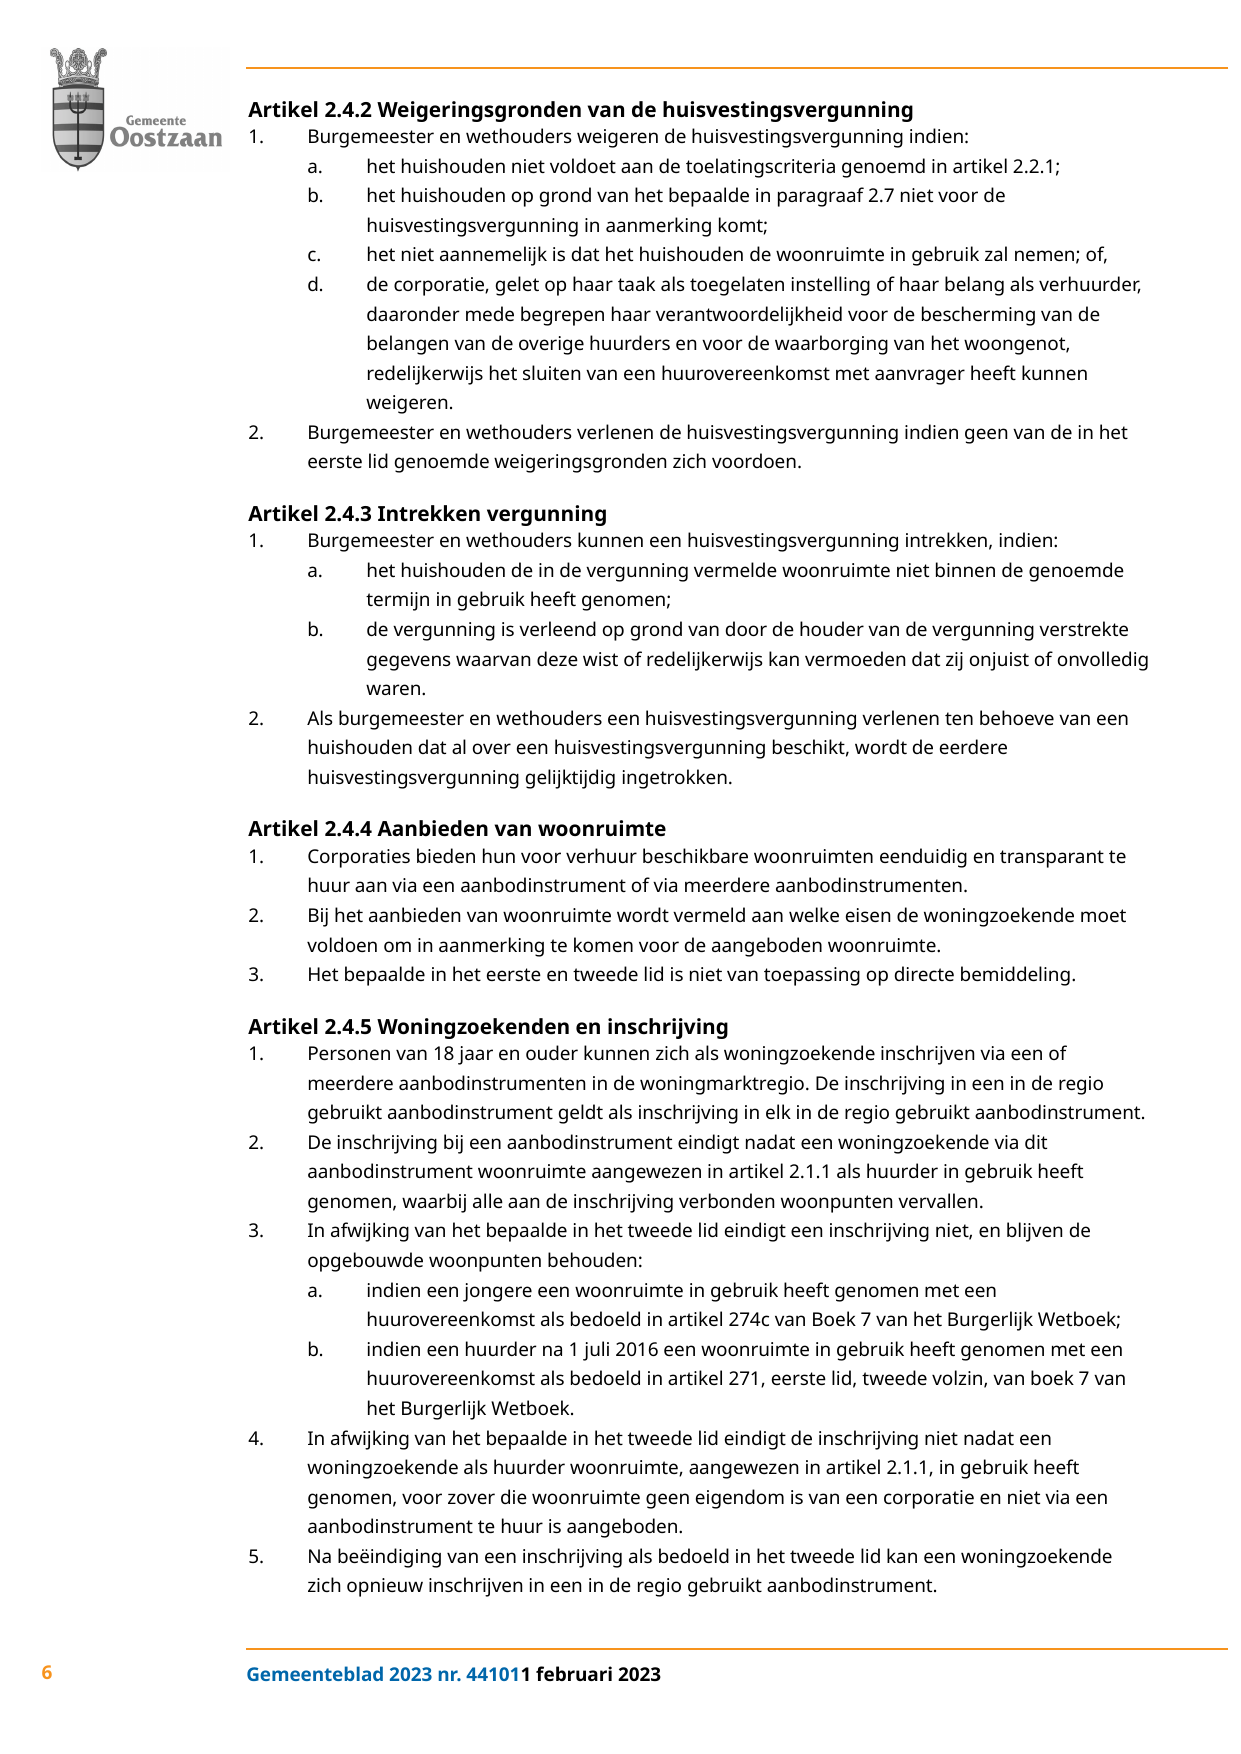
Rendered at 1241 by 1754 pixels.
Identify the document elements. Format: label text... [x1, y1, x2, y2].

list Corporaties bieden hun voor verhuur beschikbare woonruimten eenduidig en transparant te huur aan via een aanbodinstrument of via meerdere aanbodinstrumenten. [248, 843, 1152, 898]
list Bij het aanbieden van woonruimte wordt vermeld aan welke eisen de woningzoekende moet voldoen om in aanmerking te komen voor de aangeboden woonruimte. [248, 902, 1152, 957]
list Het bepaalde in het eerste en tweede lid is niet van toepassing op directe bemiddeling. [248, 961, 1152, 987]
list het niet aannemelijk is dat het huishouden de woonruimte in gebruik zal nemen; of, [307, 242, 1152, 267]
list indien een jongere een woonruimte in gebruik heeft genomen met een huurovereenkomst als bedoeld in artikel 274c van Boek 7 van het Burgerlijk Wetboek; [307, 1277, 1152, 1332]
list In afwijking van het bepaalde in het tweede lid eindigt de inschrijving niet nadat een woningzoekende als huurder woonruimte, aangewezen in artikel 2.1.1, in gebruik heeft genomen, voor zover die woonruimte geen eigendom is van een corporatie en niet via een aanbodinstrument te huur is aangeboden. [248, 1425, 1152, 1539]
list het huishouden de in de vergunning vermelde woonruimte niet binnen de genoemde termijn in gebruik heeft genomen; [307, 557, 1152, 612]
list het huishouden op grond van het bepaalde in paragraaf 2.7 niet voor de huisvestingsvergunning in aanmerking komt; [307, 182, 1152, 238]
picture [41, 47, 231, 172]
list Burgemeester en wethouders verlenen de huisvestingsvergunning indien geen van de in het eerste lid genoemde weigeringsgronden zich voordoen. [248, 419, 1152, 474]
text Artikel 2.4.5 Woningzoekenden en inschrijving [248, 1012, 1152, 1040]
list De inschrijving bij een aanbodinstrument eindigt nadat een woningzoekende via dit aanbodinstrument woonruimte aangewezen in artikel 2.1.1 als huurder in gebruik heeft genomen, waarbij alle aan de inschrijving verbonden woonpunten vervallen. [248, 1129, 1152, 1214]
list Personen van 18 jaar en ouder kunnen zich als woningzoekende inschrijven via een of meerdere aanbodinstrumenten in de woningmarktregio. De inschrijving in een in de regio gebruikt aanbodinstrument geldt als inschrijving in elk in de regio gebruikt aanbodinstrument. [248, 1040, 1152, 1125]
text Artikel 2.4.2 Weigeringsgronden van de huisvestingsvergunning [248, 95, 1152, 123]
list Na beëindiging van een inschrijving als bedoeld in het tweede lid kan een woningzoekende zich opnieuw inschrijven in een in de regio gebruikt aanbodinstrument. [248, 1543, 1152, 1598]
text Artikel 2.4.4 Aanbieden van woonruimte [248, 814, 1152, 843]
list indien een huurder na 1 juli 2016 een woonruimte in gebruik heeft genomen met een huurovereenkomst als bedoeld in artikel 271, eerste lid, tweede volzin, van boek 7 van het Burgerlijk Wetboek. [307, 1336, 1152, 1421]
list het huishouden niet voldoet aan de toelatingscriteria genoemd in artikel 2.2.1; [307, 153, 1152, 178]
list de vergunning is verleend op grond van door de houder van de vergunning verstrekte gegevens waarvan deze wist of redelijkerwijs kan vermoeden dat zij onjuist of onvolledig waren. [307, 616, 1152, 701]
text Artikel 2.4.3 Intrekken vergunning [248, 499, 1152, 527]
list Burgemeester en wethouders weigeren de huisvestingsvergunning indien: [248, 123, 1152, 149]
list Als burgemeester en wethouders een huisvestingsvergunning verlenen ten behoeve van een huishouden dat al over een huisvestingsvergunning beschikt, wordt de eerdere huisvestingsvergunning gelijktijdig ingetrokken. [248, 705, 1152, 790]
list Burgemeester en wethouders kunnen een huisvestingsvergunning intrekken, indien: [248, 527, 1152, 553]
list In afwijking van het bepaalde in het tweede lid eindigt een inschrijving niet, en blijven de opgebouwde woonpunten behouden: [248, 1218, 1152, 1273]
list de corporatie, gelet op haar taak als toegelaten instelling of haar belang als verhuurder, daaronder mede begrepen haar verantwoordelijkheid voor de bescherming van de belangen van de overige huurders en voor de waarborging van het woongenot, redelijkerwijs het sluiten van een huurovereenkomst met aanvrager heeft kunnen weigeren. [307, 271, 1152, 415]
